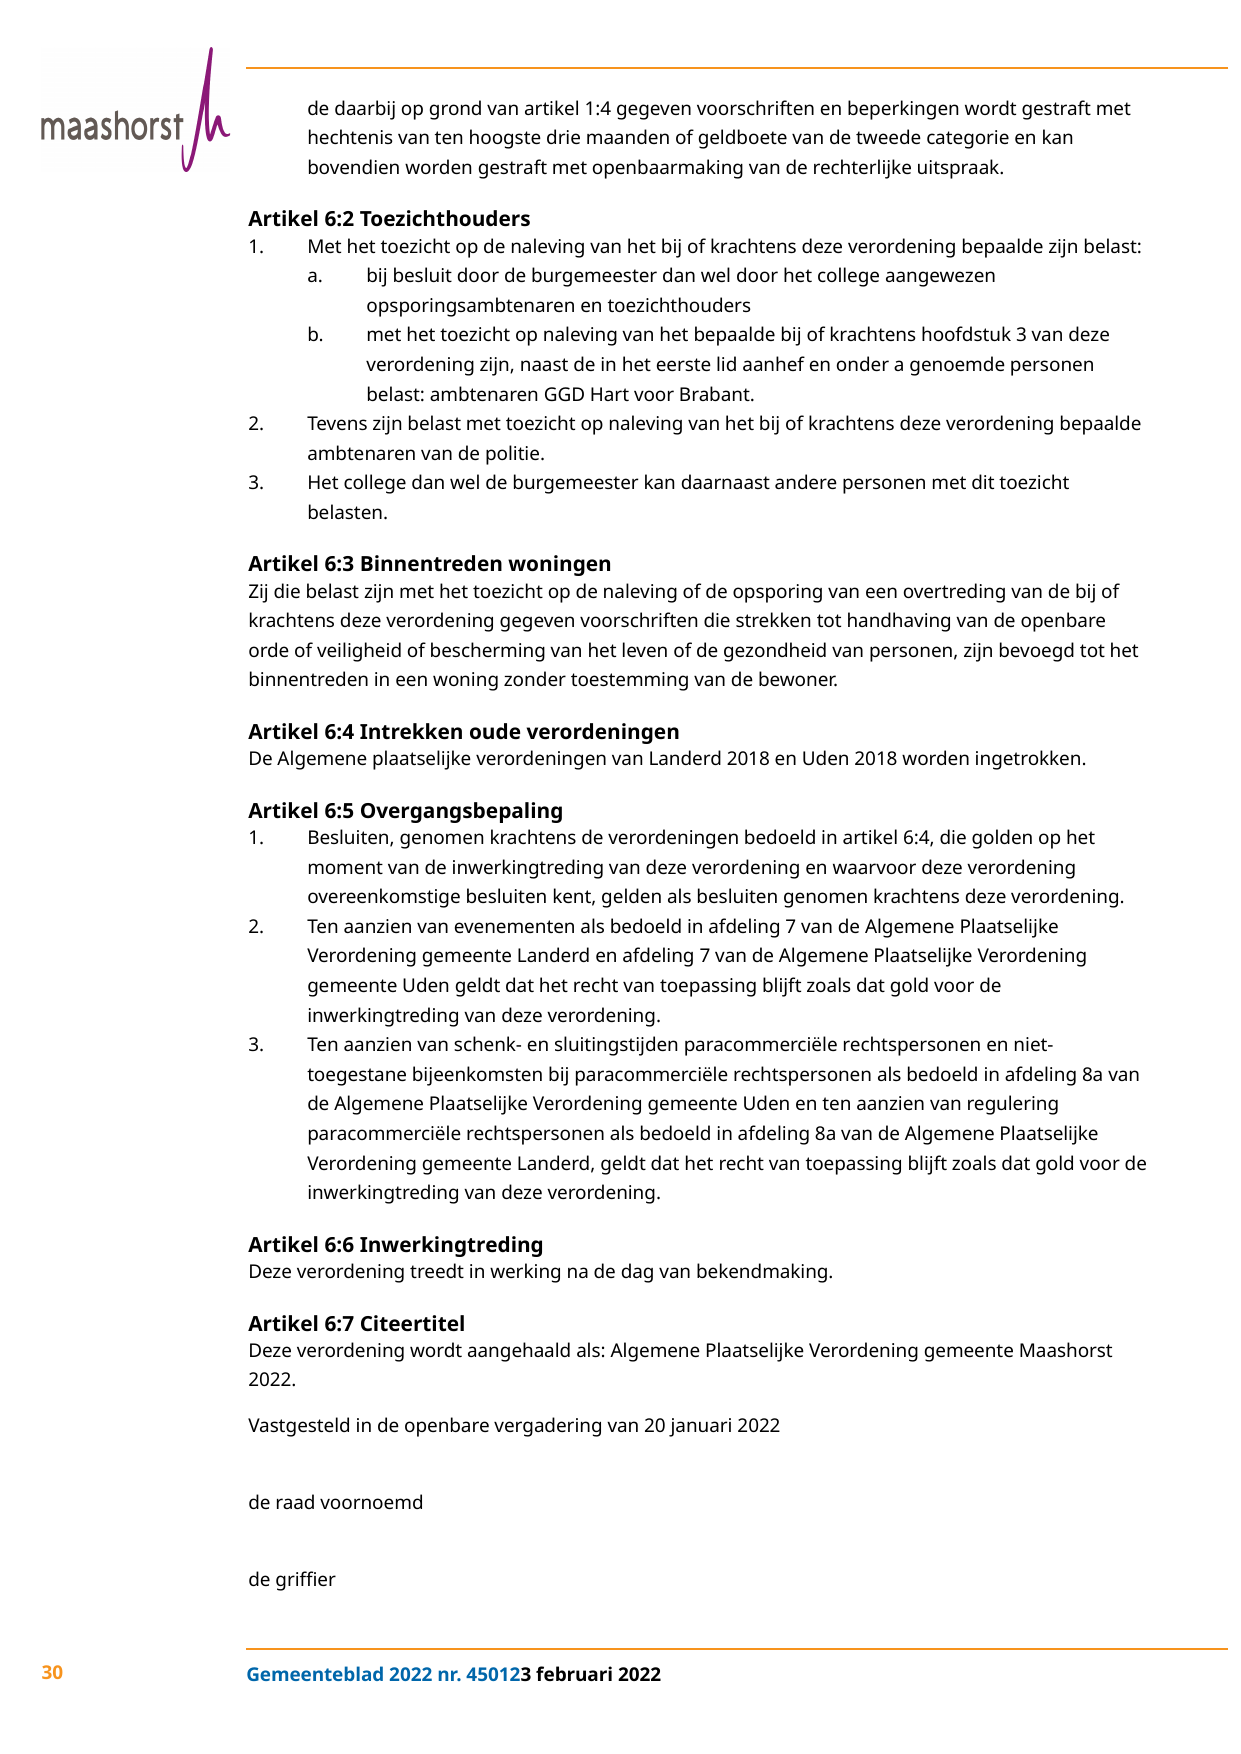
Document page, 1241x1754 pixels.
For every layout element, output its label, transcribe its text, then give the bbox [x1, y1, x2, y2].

list Ten aanzien van schenk- en sluitingstijden paracommerciële rechtspersonen en niet-toegestane bijeenkomsten bij paracommerciële rechtspersonen als bedoeld in afdeling 8a van de Algemene Plaatselijke Verordening gemeente Uden en ten aanzien van regulering paracommerciële rechtspersonen als bedoeld in afdeling 8a van de Algemene Plaatselijke Verordening gemeente Landerd, geldt dat het recht van toepassing blijft zoals dat gold voor de inwerkingtreding van deze verordening. [248, 1031, 1152, 1205]
text Deze verordening treedt in werking na de dag van bekendmaking. [248, 1258, 1152, 1284]
text De Algemene plaatselijke verordeningen van Landerd 2018 en Uden 2018 worden ingetrokken. [248, 746, 1152, 771]
text Deze verordening wordt aangehaald als: Algemene Plaatselijke Verordening gemeente Maashorst 2022. [248, 1337, 1152, 1392]
list Besluiten, genomen krachtens de verordeningen bedoeld in artikel 6:4, die golden op het moment van de inwerkingtreding van deze verordening en waarvoor deze verordening overeenkomstige besluiten kent, gelden als besluiten genomen krachtens deze verordening. [248, 824, 1152, 909]
list de daarbij op grond van artikel 1:4 gegeven voorschriften en beperkingen wordt gestraft met hechtenis van ten hoogste drie maanden of geldboete van de tweede categorie en kan bovendien worden gestraft met openbaarmaking van de rechterlijke uitspraak. [248, 95, 1152, 180]
text Zij die belast zijn met het toezicht op de naleving of de opsporing van een overtreding van de bij of krachtens deze verordening gegeven voorschriften die strekken tot handhaving van de openbare orde of veiligheid of bescherming van het leven of de gezondheid van personen, zijn bevoegd tot het binnentreden in een woning zonder toestemming van de bewoner. [248, 578, 1152, 692]
text de griffier [248, 1567, 1152, 1592]
list Met het toezicht op de naleving van het bij of krachtens deze verordening bepaalde zijn belast: [248, 233, 1152, 258]
text Artikel 6:7 Citeertitel [248, 1309, 1152, 1337]
text Artikel 6:5 Overgangsbepaling [248, 796, 1152, 824]
list Tevens zijn belast met toezicht op naleving van het bij of krachtens deze verordening bepaalde ambtenaren van de politie. [248, 410, 1152, 466]
text Artikel 6:3 Binnentreden woningen [248, 549, 1152, 578]
picture [41, 47, 231, 172]
list Het college dan wel de burgemeester kan daarnaast andere personen met dit toezicht belasten. [248, 469, 1152, 525]
text Artikel 6:6 Inwerkingtreding [248, 1230, 1152, 1258]
list bij besluit door de burgemeester dan wel door het college aangewezen opsporingsambtenaren en toezichthouders [307, 262, 1152, 318]
text Artikel 6:2 Toezichthouders [248, 204, 1152, 233]
list Ten aanzien van evenementen als bedoeld in afdeling 7 van de Algemene Plaatselijke Verordening gemeente Landerd en afdeling 7 van de Algemene Plaatselijke Verordening gemeente Uden geldt dat het recht van toepassing blijft zoals dat gold voor de inwerkingtreding van deze verordening. [248, 913, 1152, 1028]
text de raad voornoemd [248, 1489, 1152, 1515]
text Artikel 6:4 Intrekken oude verordeningen [248, 717, 1152, 746]
list met het toezicht op naleving van het bepaalde bij of krachtens hoofdstuk 3 van deze verordening zijn, naast de in het eerste lid aanhef en onder a genoemde personen belast: ambtenaren GGD Hart voor Brabant. [307, 322, 1152, 406]
text Vastgesteld in de openbare vergadering van 20 januari 2022 [248, 1412, 1152, 1438]
